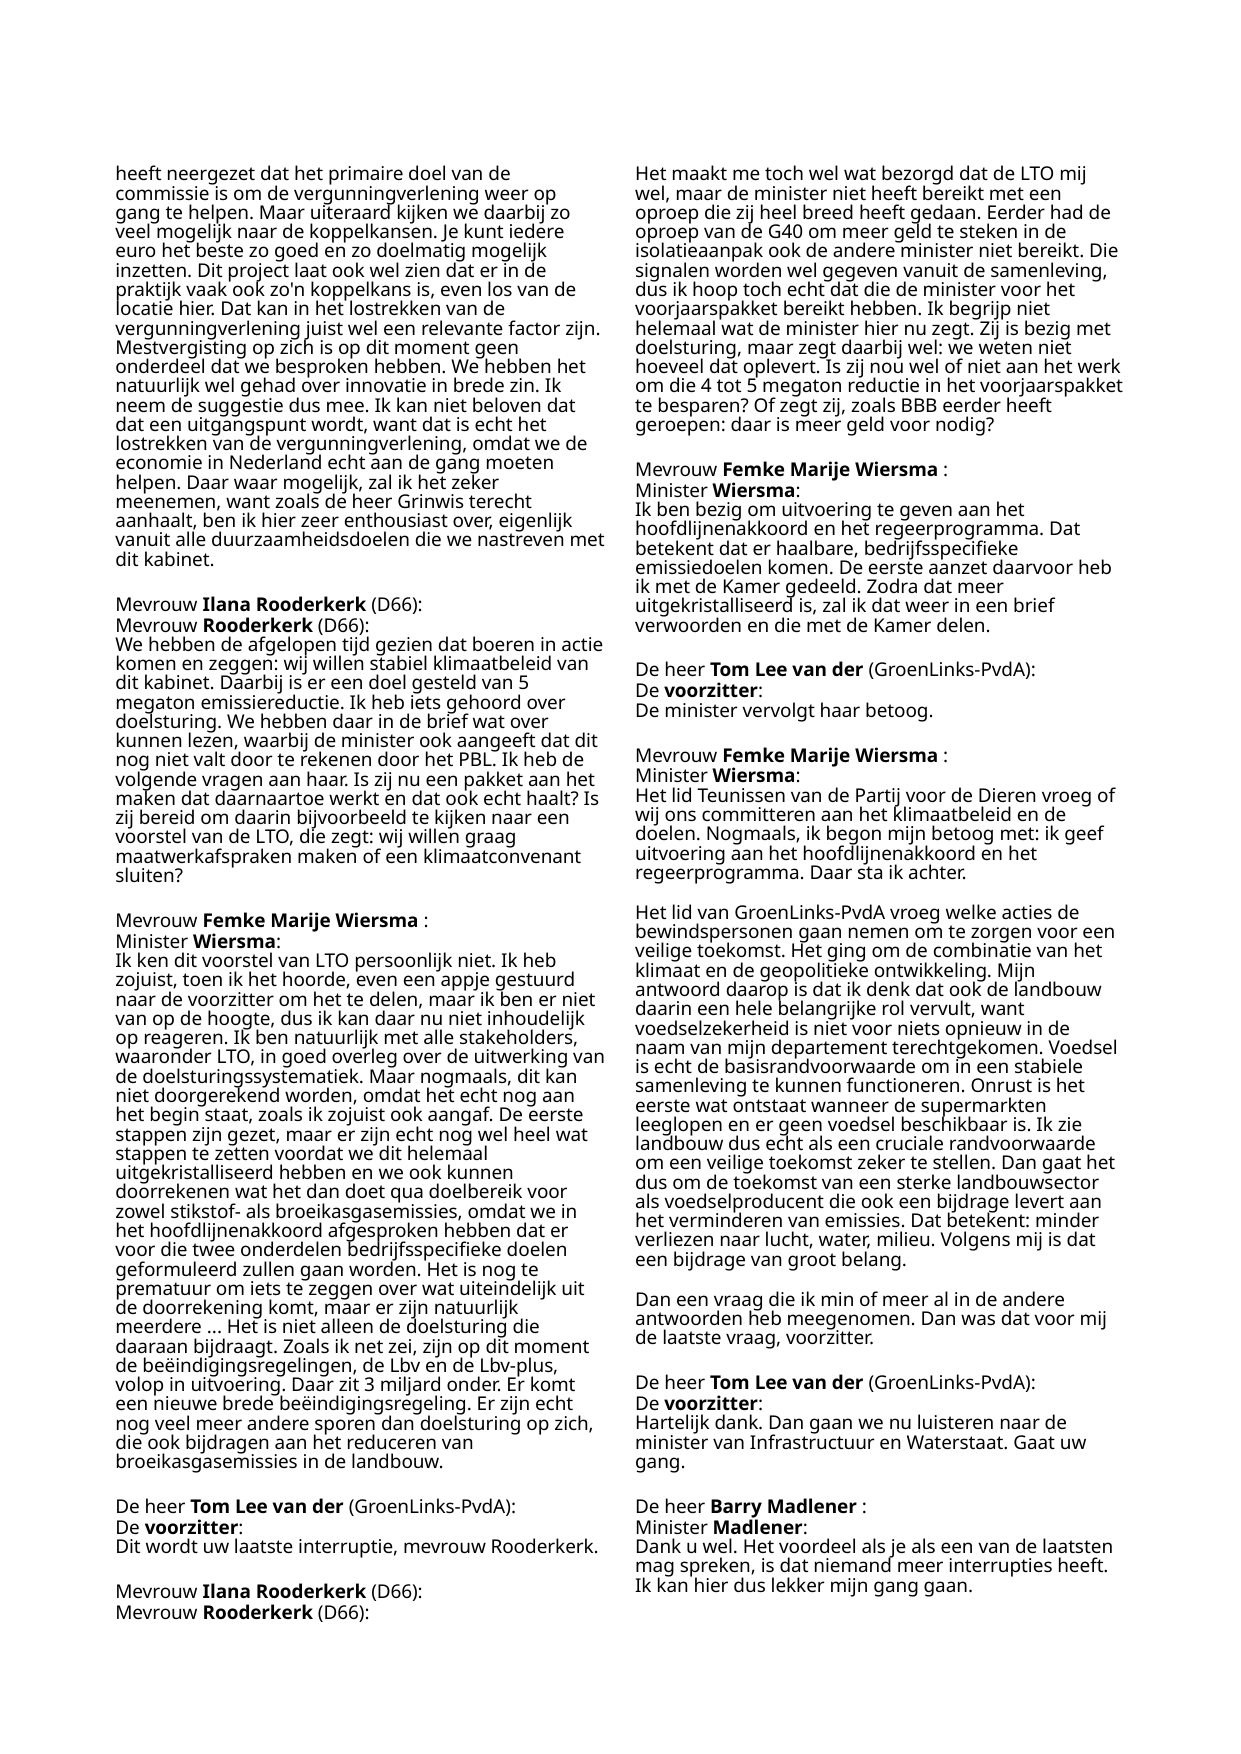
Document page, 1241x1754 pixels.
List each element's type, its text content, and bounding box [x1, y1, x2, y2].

text De minister vervolgt haar betoog. [635, 702, 1125, 721]
text De heer Barry Madlener : [635, 1493, 1125, 1519]
text Minister Wiersma: [635, 767, 1125, 787]
text heeft neergezet dat het primaire doel van de commissie is om de vergunningverlening weer op gang te helpen. Maar uiteraard kijken we daarbij zo veel mogelijk naar de koppelkansen. Je kunt iedere euro het beste zo goed en zo doelmatig mogelijk inzetten. Dit project laat ook wel zien dat er in de praktijk vaak ook zo'n koppelkans is, even los van de locatie hier. Dat kan in het lostrekken van de vergunningverlening juist wel een relevante factor zijn. Mestvergisting op zich is op dit moment geen onderdeel dat we besproken hebben. We hebben het natuurlijk wel gehad over innovatie in brede zin. Ik neem de suggestie dus mee. Ik kan niet beloven dat dat een uitgangspunt wordt, want dat is echt het lostrekken van de vergunningverlening, omdat we de economie in Nederland echt aan de gang moeten helpen. Daar waar mogelijk, zal ik het zeker meenemen, want zoals de heer Grinwis terecht aanhaalt, ben ik hier zeer enthousiast over, eigenlijk vanuit alle duurzaamheidsdoelen die we nastreven met dit kabinet. [115, 165, 605, 570]
text Dan een vraag die ik min of meer al in de andere antwoorden heb meegenomen. Dan was dat voor mij de laatste vraag, voorzitter. [635, 1291, 1125, 1348]
text Dit wordt uw laatste interruptie, mevrouw Rooderkerk. [115, 1538, 605, 1558]
text De voorzitter: [115, 1519, 605, 1538]
text De heer Tom Lee van der (GroenLinks-PvdA): [635, 1369, 1125, 1395]
text Minister Madlener: [635, 1519, 1125, 1538]
text Mevrouw Femke Marije Wiersma : [115, 907, 605, 933]
text Ik ken dit voorstel van LTO persoonlijk niet. Ik heb zojuist, toen ik het hoorde, even een appje gestuurd naar de voorzitter om het te delen, maar ik ben er niet van op de hoogte, dus ik kan daar nu niet inhoudelijk op reageren. Ik ben natuurlijk met alle stakeholders, waaronder LTO, in goed overleg over de uitwerking van de doelsturingssystematiek. Maar nogmaals, dit kan niet doorgerekend worden, omdat het echt nog aan het begin staat, zoals ik zojuist ook aangaf. De eerste stappen zijn gezet, maar er zijn echt nog wel heel wat stappen te zetten voordat we dit helemaal uitgekristalliseerd hebben en we ook kunnen doorrekenen wat het dan doet qua doelbereik voor zowel stikstof- als broeikasgasemissies, omdat we in het hoofdlijnenakkoord afgesproken hebben dat er voor die twee onderdelen bedrijfsspecifieke doelen geformuleerd zullen gaan worden. Het is nog te prematuur om iets te zeggen over wat uiteindelijk uit de doorrekening komt, maar er zijn natuurlijk meerdere ... Het is niet alleen de doelsturing die daaraan bijdraagt. Zoals ik net zei, zijn op dit moment de beëindigingsregelingen, de Lbv en de Lbv-plus, volop in uitvoering. Daar zit 3 miljard onder. Er komt een nieuwe brede beëindigingsregeling. Er zijn echt nog veel meer andere sporen dan doelsturing op zich, die ook bijdragen aan het reduceren van broeikasgasemissies in de landbouw. [115, 952, 605, 1472]
text Ik ben bezig om uitvoering te geven aan het hoofdlijnenakkoord en het regeerprogramma. Dat betekent dat er haalbare, bedrijfsspecifieke emissiedoelen komen. De eerste aanzet daarvoor heb ik met de Kamer gedeeld. Zodra dat meer uitgekristalliseerd is, zal ik dat weer in een brief verwoorden en die met de Kamer delen. [635, 501, 1125, 636]
text Het lid Teunissen van de Partij voor de Dieren vroeg of wij ons committeren aan het klimaatbeleid en de doelen. Nogmaals, ik begon mijn betoog met: ik geef uitvoering aan het hoofdlijnenakkoord en het regeerprogramma. Daar sta ik achter. [635, 787, 1125, 883]
text Mevrouw Femke Marije Wiersma : [635, 456, 1125, 482]
text Mevrouw Femke Marije Wiersma : [635, 742, 1125, 767]
text De heer Tom Lee van der (GroenLinks-PvdA): [635, 657, 1125, 682]
text Minister Wiersma: [635, 482, 1125, 501]
text We hebben de afgelopen tijd gezien dat boeren in actie komen en zeggen: wij willen stabiel klimaatbeleid van dit kabinet. Daarbij is er een doel gesteld van 5 megaton emissiereductie. Ik heb iets gehoord over doelsturing. We hebben daar in de brief wat over kunnen lezen, waarbij de minister ook aangeeft dat dit nog niet valt door te rekenen door het PBL. Ik heb de volgende vragen aan haar. Is zij nu een pakket aan het maken dat daarnaartoe werkt en dat ook echt haalt? Is zij bereid om daarin bijvoorbeeld te kijken naar een voorstel van de LTO, die zegt: wij willen graag maatwerkafspraken maken of een klimaatconvenant sluiten? [115, 636, 605, 886]
text Mevrouw Rooderkerk (D66): [115, 617, 605, 636]
text De heer Tom Lee van der (GroenLinks-PvdA): [115, 1493, 605, 1519]
text Minister Wiersma: [115, 933, 605, 952]
text De voorzitter: [635, 1395, 1125, 1414]
text Mevrouw Ilana Rooderkerk (D66): [115, 1578, 605, 1604]
text Hartelijk dank. Dan gaan we nu luisteren naar de minister van Infrastructuur en Waterstaat. Gaat uw gang. [635, 1414, 1125, 1472]
text De voorzitter: [635, 682, 1125, 702]
text Mevrouw Ilana Rooderkerk (D66): [115, 591, 605, 617]
text Mevrouw Rooderkerk (D66): [115, 1604, 605, 1623]
text Het lid van GroenLinks-PvdA vroeg welke acties de bewindspersonen gaan nemen om te zorgen voor een veilige toekomst. Het ging om de combinatie van het klimaat en de geopolitieke ontwikkeling. Mijn antwoord daarop is dat ik denk dat ook de landbouw daarin een hele belangrijke rol vervult, want voedselzekerheid is niet voor niets opnieuw in de naam van mijn departement terechtgekomen. Voedsel is echt de basisrandvoorwaarde om in een stabiele samenleving te kunnen functioneren. Onrust is het eerste wat ontstaat wanneer de supermarkten leeglopen en er geen voedsel beschikbaar is. Ik zie landbouw dus echt als een cruciale randvoorwaarde om een veilige toekomst zeker te stellen. Dan gaat het dus om de toekomst van een sterke landbouwsector als voedselproducent die ook een bijdrage levert aan het verminderen van emissies. Dat betekent: minder verliezen naar lucht, water, milieu. Volgens mij is dat een bijdrage van groot belang. [635, 904, 1125, 1270]
text Dank u wel. Het voordeel als je als een van de laatsten mag spreken, is dat niemand meer interrupties heeft. Ik kan hier dus lekker mijn gang gaan. [635, 1538, 1125, 1596]
text Het maakt me toch wel wat bezorgd dat de LTO mij wel, maar de minister niet heeft bereikt met een oproep die zij heel breed heeft gedaan. Eerder had de oproep van de G40 om meer geld te steken in de isolatieaanpak ook de andere minister niet bereikt. Die signalen worden wel gegeven vanuit de samenleving, dus ik hoop toch echt dat die de minister voor het voorjaarspakket bereikt hebben. Ik begrijp niet helemaal wat de minister hier nu zegt. Zij is bezig met doelsturing, maar zegt daarbij wel: we weten niet hoeveel dat oplevert. Is zij nou wel of niet aan het werk om die 4 tot 5 megaton reductie in het voorjaarspakket te besparen? Of zegt zij, zoals BBB eerder heeft geroepen: daar is meer geld voor nodig? [635, 165, 1125, 435]
